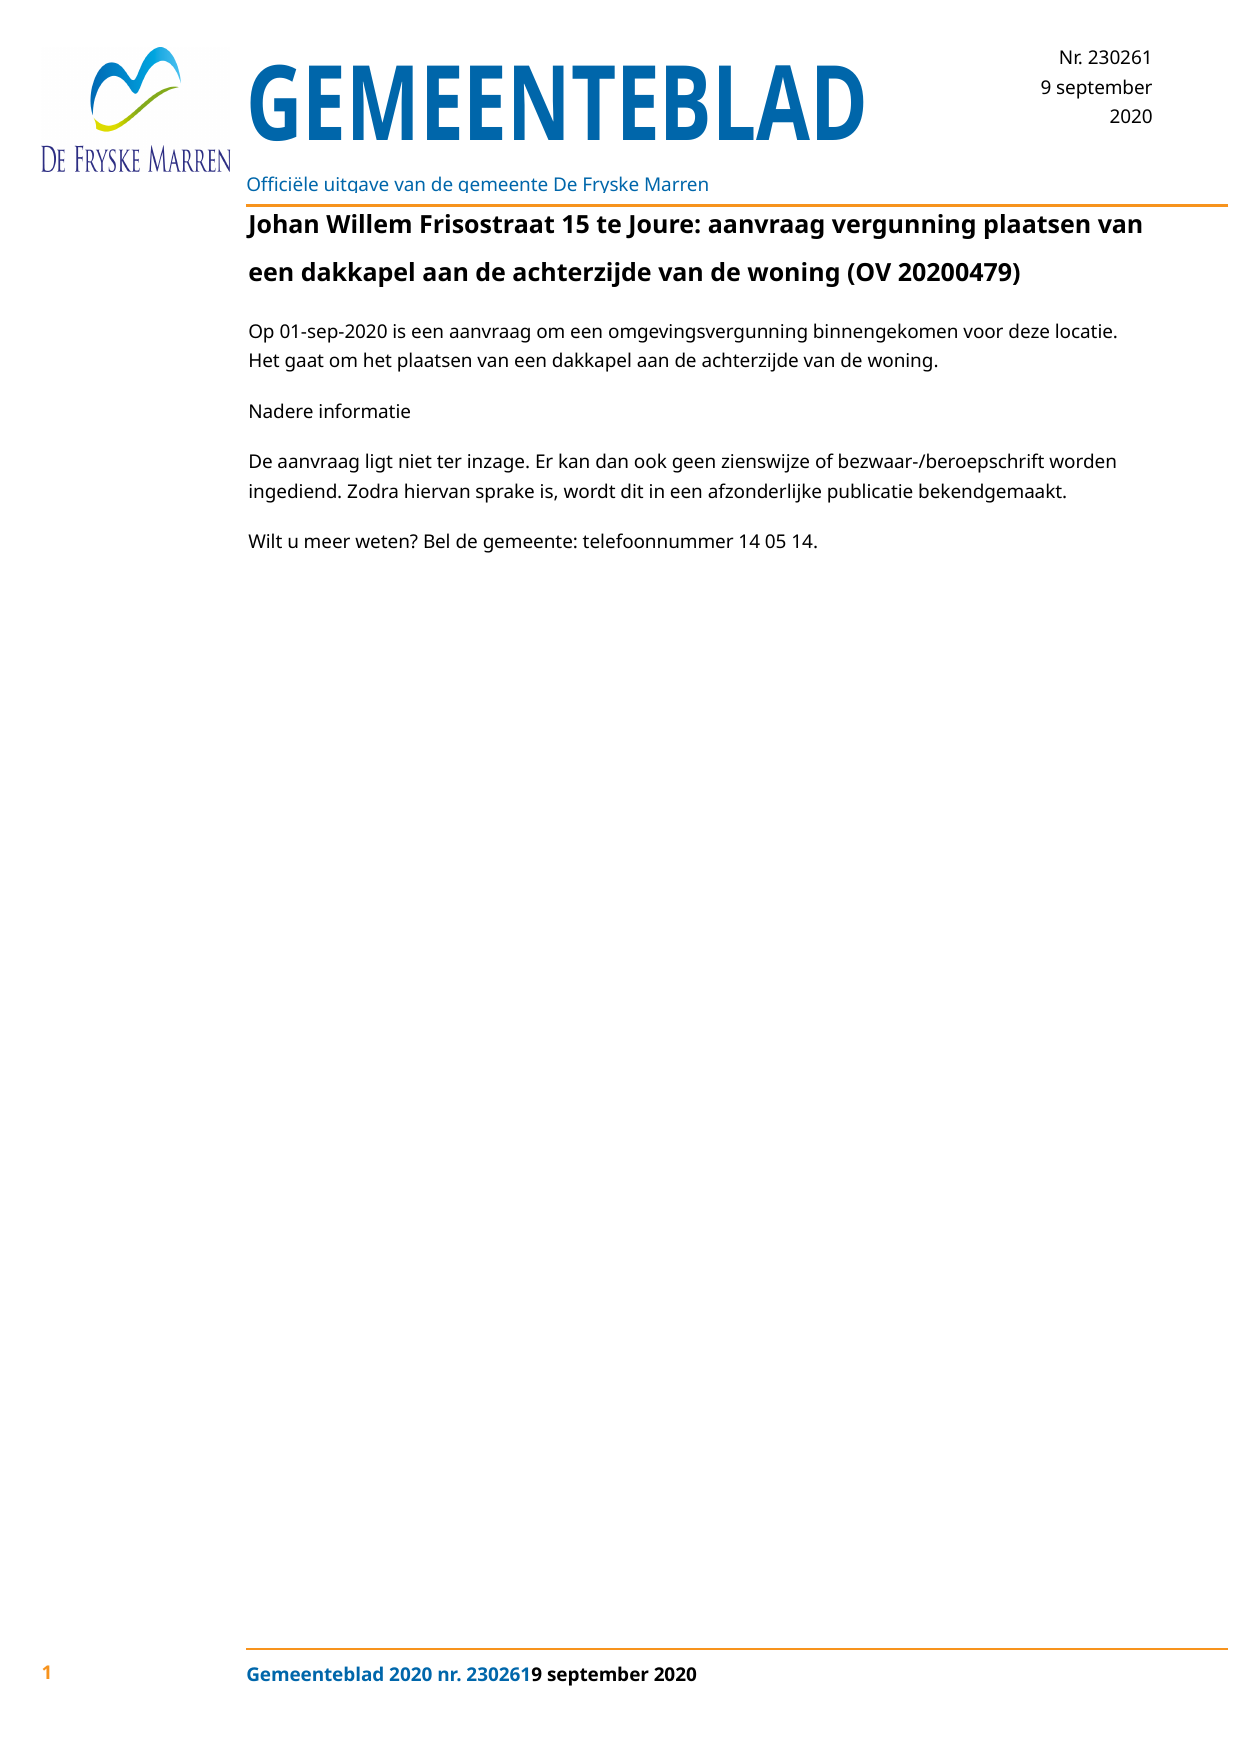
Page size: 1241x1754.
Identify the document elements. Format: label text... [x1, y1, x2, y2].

picture [41, 47, 231, 172]
text Op 01-sep-2020 is een aanvraag om een omgevingsvergunning binnengekomen voor deze locatie. Het gaat om het plaatsen van een dakkapel aan de achterzijde van de woning. [248, 318, 1152, 373]
text Johan Willem Frisostraat 15 te Joure: aanvraag vergunning plaatsen van een dakkapel aan de achterzijde van de woning (OV 20200479) [248, 207, 1152, 288]
text De aanvraag ligt niet ter inzage. Er kan dan ook geen zienswijze of bezwaar-/beroepschrift worden ingediend. Zodra hiervan sprake is, wordt dit in een afzonderlijke publicatie bekendgemaakt. [248, 448, 1152, 504]
text Wilt u meer weten? Bel de gemeente: telefoonnummer 14 05 14. [248, 528, 1152, 554]
text Nadere informatie [248, 398, 1152, 424]
